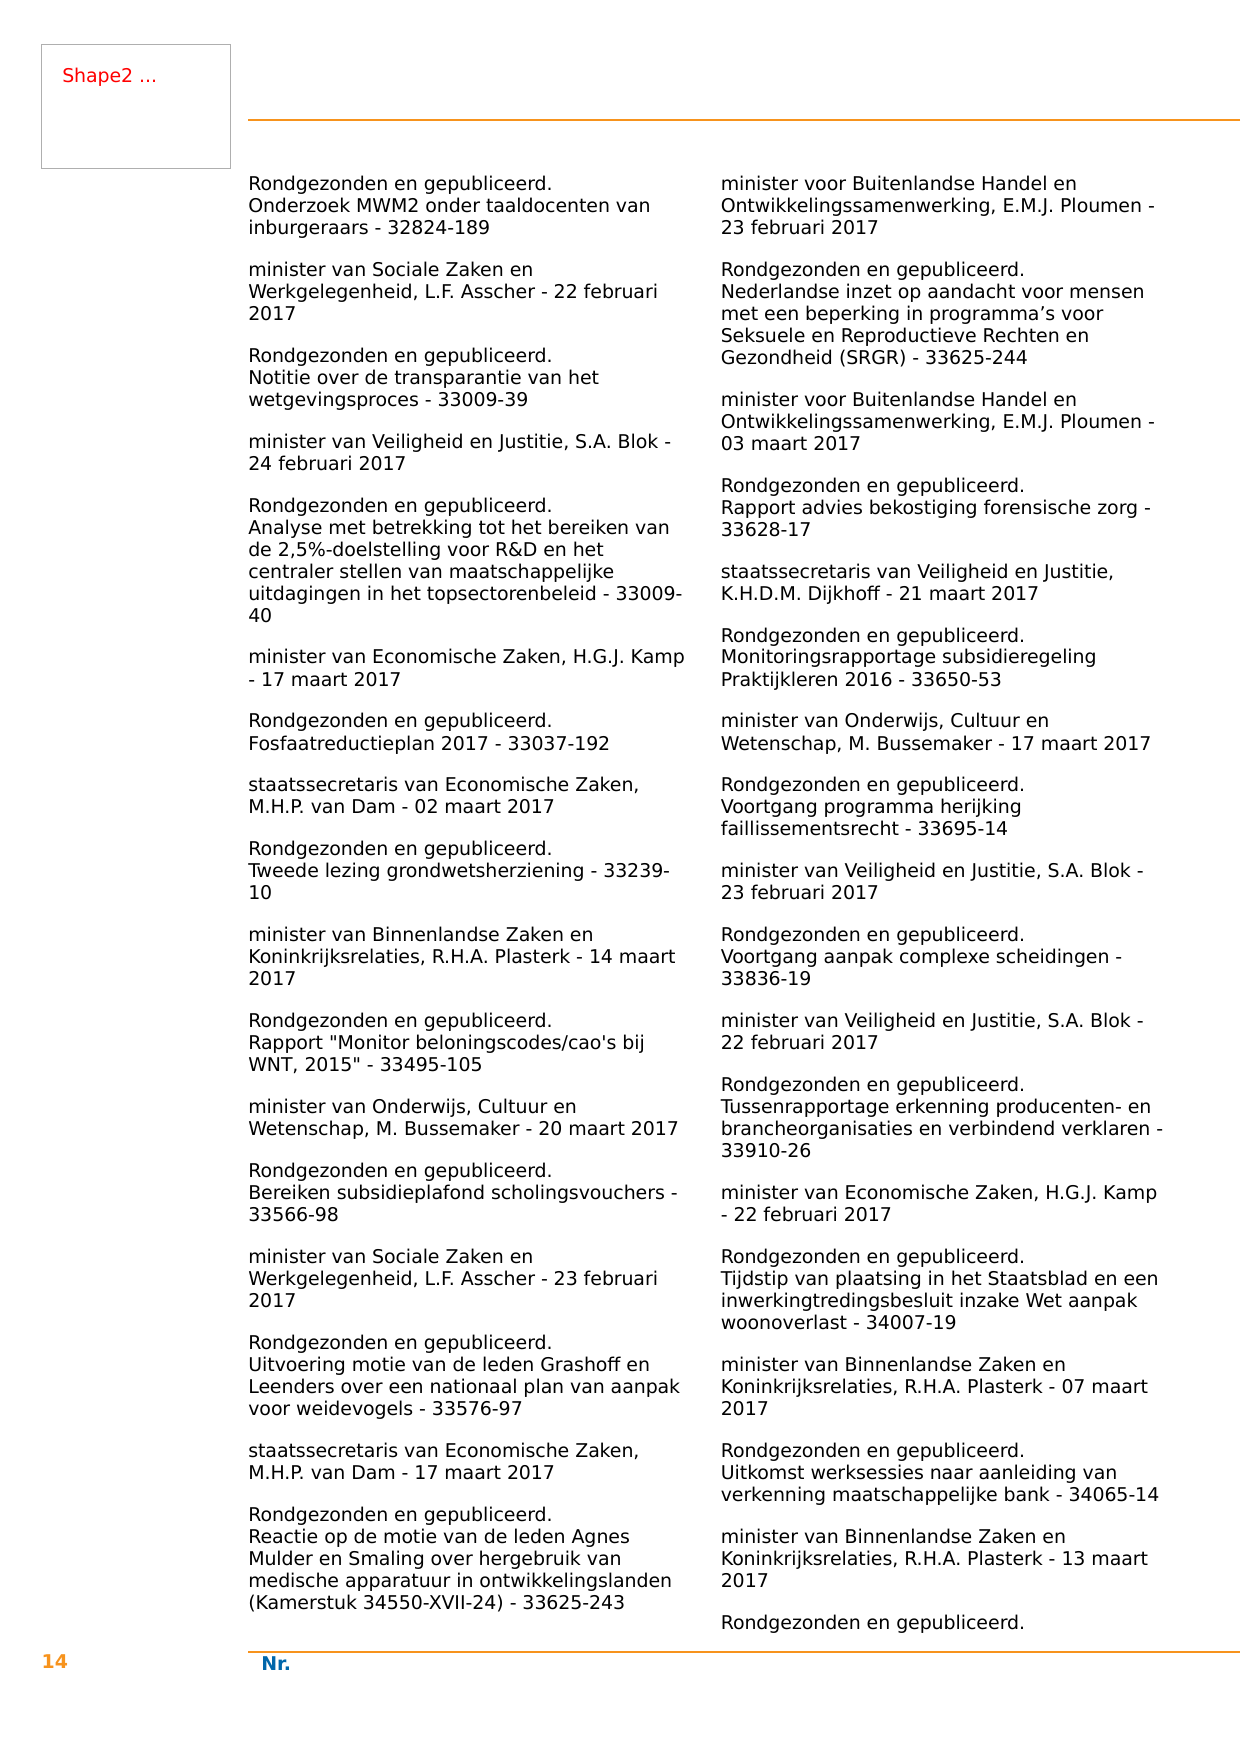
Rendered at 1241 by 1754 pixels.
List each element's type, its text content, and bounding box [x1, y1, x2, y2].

text minister van Onderwijs, Cultuur en Wetenschap, M. Bussemaker - 17 maart 2017 [721, 710, 1163, 754]
text Onderzoek MWM2 onder taaldocenten van inburgeraars - 32824-189 [248, 195, 691, 239]
text Rondgezonden en gepubliceerd. [248, 173, 691, 195]
text minister van Economische Zaken, H.G.J. Kamp - 22 februari 2017 [721, 1182, 1163, 1226]
text Rondgezonden en gepubliceerd. [248, 345, 691, 367]
text Rondgezonden en gepubliceerd. [248, 1160, 691, 1182]
text staatssecretaris van Economische Zaken, M.H.P. van Dam - 17 maart 2017 [248, 1440, 691, 1484]
text Rapport "Monitor beloningscodes/cao's bij WNT, 2015" - 33495-105 [248, 1032, 691, 1076]
text Tweede lezing grondwetsherziening - 33239-10 [248, 860, 691, 904]
text minister van Binnenlandse Zaken en Koninkrijksrelaties, R.H.A. Plasterk - 13 maart 2017 [721, 1526, 1163, 1592]
text Uitvoering motie van de leden Grashoff en Leenders over een nationaal plan van aanpak voor weidevogels - 33576-97 [248, 1354, 691, 1420]
text Voortgang aanpak complexe scheidingen - 33836-19 [721, 946, 1163, 990]
text Rondgezonden en gepubliceerd. [248, 838, 691, 860]
text Notitie over de transparantie van het wetgevingsproces - 33009-39 [248, 367, 691, 411]
text Rondgezonden en gepubliceerd. [248, 1504, 691, 1526]
text minister van Sociale Zaken en Werkgelegenheid, L.F. Asscher - 23 februari 2017 [248, 1246, 691, 1312]
text Rapport advies bekostiging forensische zorg - 33628-17 [721, 497, 1163, 541]
text Rondgezonden en gepubliceerd. [721, 1246, 1163, 1268]
text Monitoringsrapportage subsidieregeling Praktijkleren 2016 - 33650-53 [721, 646, 1163, 690]
text Rondgezonden en gepubliceerd. [721, 774, 1163, 796]
text minister van Onderwijs, Cultuur en Wetenschap, M. Bussemaker - 20 maart 2017 [248, 1096, 691, 1140]
text minister van Veiligheid en Justitie, S.A. Blok - 22 februari 2017 [721, 1010, 1163, 1054]
text minister van Veiligheid en Justitie, S.A. Blok - 23 februari 2017 [721, 860, 1163, 904]
text Voortgang programma herijking faillissementsrecht - 33695-14 [721, 796, 1163, 840]
text Rondgezonden en gepubliceerd. [721, 624, 1163, 646]
text Rondgezonden en gepubliceerd. [721, 1440, 1163, 1462]
text minister van Economische Zaken, H.G.J. Kamp - 17 maart 2017 [248, 646, 691, 690]
text Fosfaatreductieplan 2017 - 33037-192 [248, 732, 691, 754]
text Rondgezonden en gepubliceerd. [248, 494, 691, 517]
text Rondgezonden en gepubliceerd. [721, 924, 1163, 946]
text minister van Veiligheid en Justitie, S.A. Blok - 24 februari 2017 [248, 431, 691, 474]
text Rondgezonden en gepubliceerd. [721, 259, 1163, 281]
text minister van Sociale Zaken en Werkgelegenheid, L.F. Asscher - 22 februari 2017 [248, 259, 691, 325]
text Rondgezonden en gepubliceerd. [721, 474, 1163, 497]
text Rondgezonden en gepubliceerd. [248, 1010, 691, 1032]
text Rondgezonden en gepubliceerd. [248, 710, 691, 732]
text Tussenrapportage erkenning producenten- en brancheorganisaties en verbindend verklaren - 33910-26 [721, 1096, 1163, 1162]
text Rondgezonden en gepubliceerd. [248, 1332, 691, 1354]
text Nederlandse inzet op aandacht voor mensen met een beperking in programma’s voor Seksuele en Reproductieve Rechten en Gezondheid (SRGR) - 33625-244 [721, 281, 1163, 369]
text Rondgezonden en gepubliceerd. [721, 1612, 1163, 1634]
text minister van Binnenlandse Zaken en Koninkrijksrelaties, R.H.A. Plasterk - 14 maart 2017 [248, 924, 691, 990]
text Analyse met betrekking tot het bereiken van de 2,5%-doelstelling voor R&D en het centraler stellen van maatschappelijke uitdagingen in het topsectorenbeleid - 33009-40 [248, 517, 691, 626]
text staatssecretaris van Economische Zaken, M.H.P. van Dam - 02 maart 2017 [248, 774, 691, 818]
text minister voor Buitenlandse Handel en Ontwikkelingssamenwerking, E.M.J. Ploumen - 23 februari 2017 [721, 173, 1163, 239]
text Bereiken subsidieplafond scholingsvouchers - 33566-98 [248, 1182, 691, 1226]
text staatssecretaris van Veiligheid en Justitie, K.H.D.M. Dijkhoff - 21 maart 2017 [721, 561, 1163, 604]
text minister voor Buitenlandse Handel en Ontwikkelingssamenwerking, E.M.J. Ploumen - 03 maart 2017 [721, 389, 1163, 454]
text minister van Binnenlandse Zaken en Koninkrijksrelaties, R.H.A. Plasterk - 07 maart 2017 [721, 1354, 1163, 1420]
text Uitkomst werksessies naar aanleiding van verkenning maatschappelijke bank - 34065-14 [721, 1462, 1163, 1506]
text Tijdstip van plaatsing in het Staatsblad en een inwerkingtredingsbesluit inzake Wet aanpak woonoverlast - 34007-19 [721, 1268, 1163, 1334]
text Rondgezonden en gepubliceerd. [721, 1074, 1163, 1096]
text Reactie op de motie van de leden Agnes Mulder en Smaling over hergebruik van medische apparatuur in ontwikkelingslanden (Kamerstuk 34550-XVII-24) - 33625-243 [248, 1526, 691, 1614]
